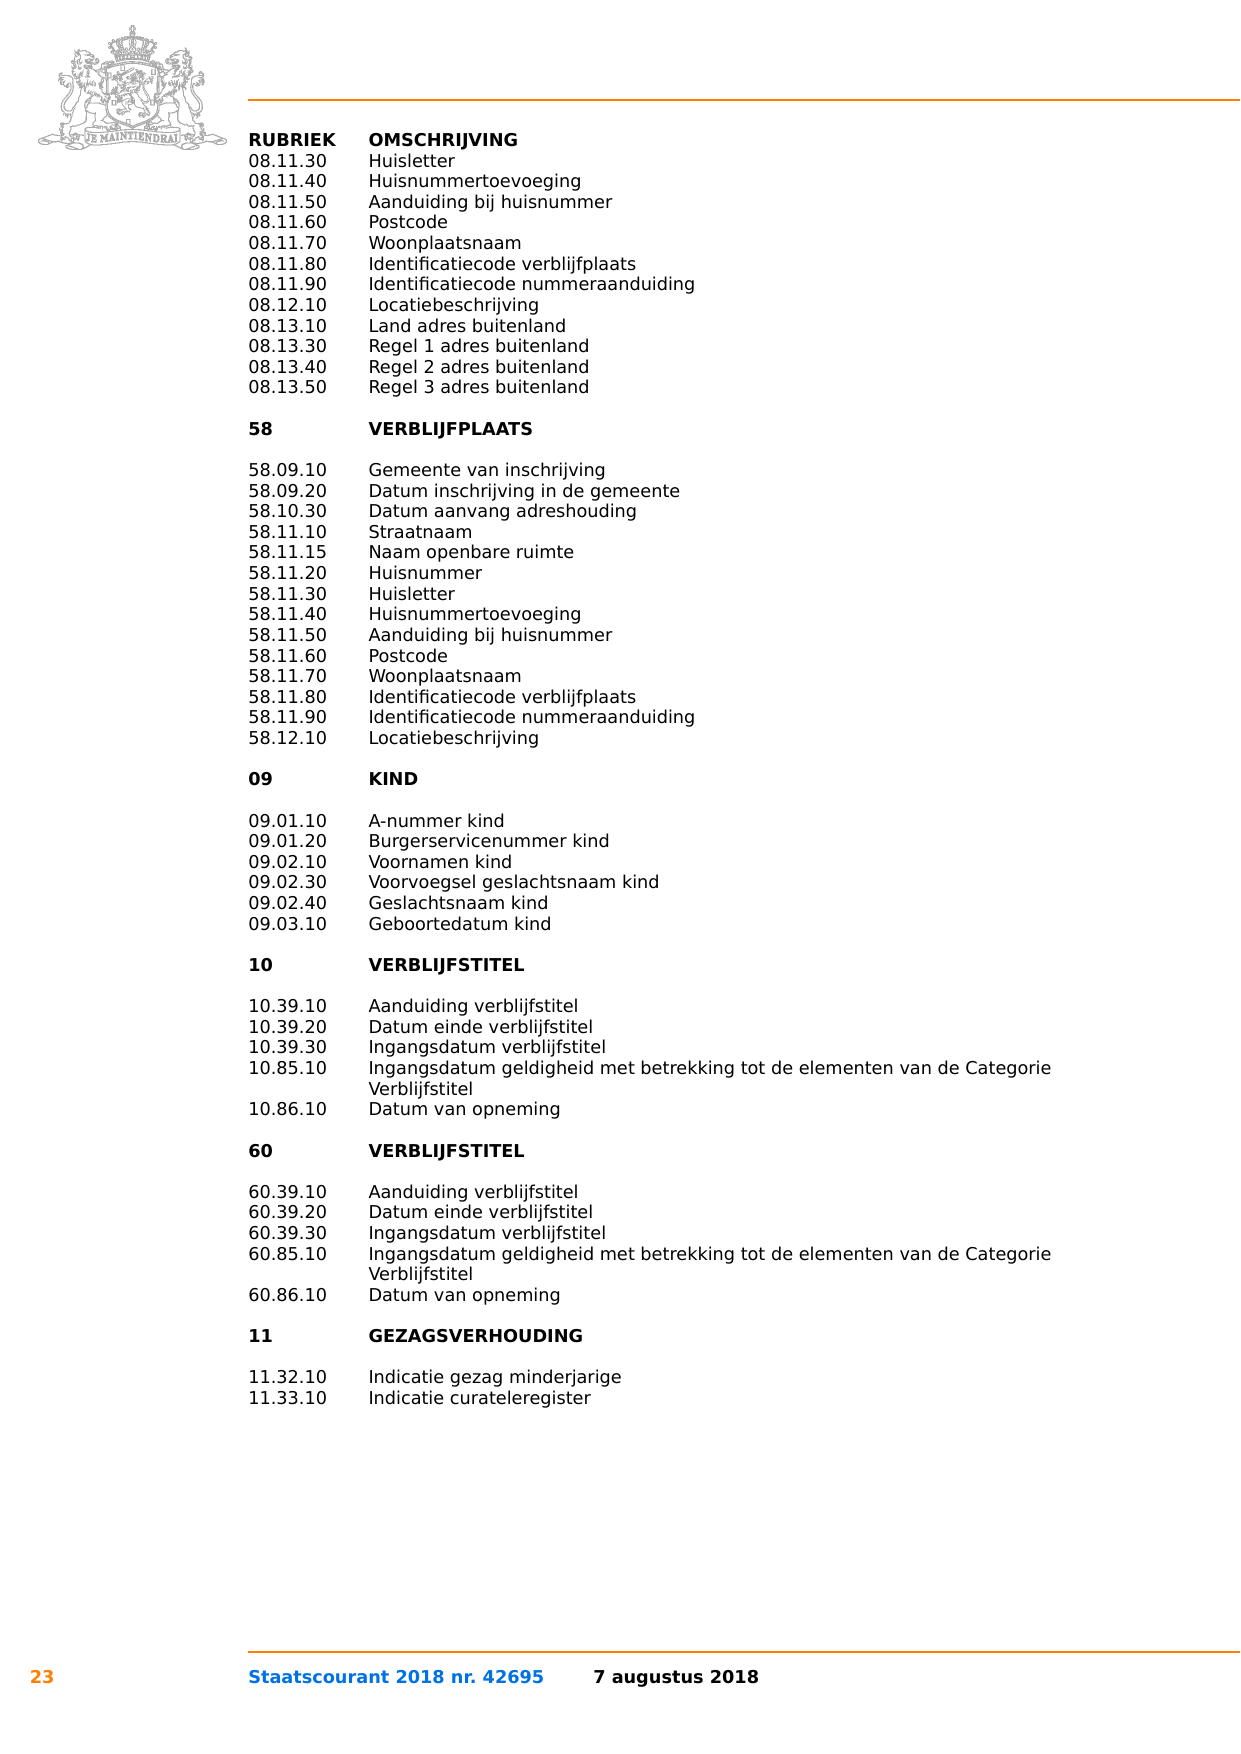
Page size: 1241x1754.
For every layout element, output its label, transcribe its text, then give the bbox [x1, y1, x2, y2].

table_cell 08.11.70 [248, 233, 362, 254]
table_cell 58 [248, 419, 362, 439]
table_cell 58.11.10 [248, 522, 362, 542]
table_cell Postcode [363, 646, 1163, 666]
table_cell 10.39.20 [248, 1017, 362, 1037]
table_cell [363, 934, 1163, 955]
table_cell Huisnummertoevoeging [363, 171, 1163, 192]
table_cell 09.02.30 [248, 873, 362, 893]
table_cell [248, 439, 362, 460]
table_cell Land adres buitenland [363, 316, 1163, 336]
table_cell Identificatiecode verblijfplaats [363, 687, 1163, 707]
table_cell Ingangsdatum geldigheid met betrekking tot de elementen van de Categorie Verblijfstitel [363, 1058, 1163, 1099]
table_cell Datum aanvang adreshouding [363, 501, 1163, 522]
table_cell [248, 398, 362, 419]
table_cell Gemeente van inschrijving [363, 460, 1163, 481]
table_cell [248, 934, 362, 955]
table_cell [363, 1161, 1163, 1182]
table_cell Straatnaam [363, 522, 1163, 542]
table_cell [363, 1120, 1163, 1141]
table_cell [248, 1120, 362, 1141]
table_cell Datum einde verblijfstitel [363, 1017, 1163, 1037]
table_cell A-nummer kind [363, 811, 1163, 831]
table_cell Ingangsdatum verblijfstitel [363, 1223, 1163, 1244]
table_cell Huisnummertoevoeging [363, 604, 1163, 625]
table_cell Aanduiding verblijfstitel [363, 1182, 1163, 1202]
table_cell Locatiebeschrijving [363, 295, 1163, 316]
table_cell 58.11.50 [248, 625, 362, 646]
table_cell 09.01.10 [248, 811, 362, 831]
table_cell Aanduiding bij huisnummer [363, 625, 1163, 646]
table_cell 10.39.30 [248, 1038, 362, 1058]
table_cell Woonplaatsnaam [363, 666, 1163, 687]
table_cell Indicatie gezag minderjarige [363, 1368, 1163, 1388]
table_cell GEZAGSVERHOUDING [363, 1326, 1163, 1347]
table_cell 11.33.10 [248, 1388, 362, 1409]
table_cell [248, 790, 362, 811]
table_cell Ingangsdatum verblijfstitel [363, 1038, 1163, 1058]
table_cell 08.13.30 [248, 336, 362, 357]
table_cell Indicatie curateleregister [363, 1388, 1163, 1409]
table_cell Geslachtsnaam kind [363, 893, 1163, 914]
table_cell 58.11.20 [248, 563, 362, 584]
table_cell 08.12.10 [248, 295, 362, 316]
table_cell Datum van opneming [363, 1099, 1163, 1120]
table_cell Voorvoegsel geslachtsnaam kind [363, 873, 1163, 893]
table_cell Identificatiecode nummeraanduiding [363, 274, 1163, 295]
table_cell [363, 398, 1163, 419]
table_cell [363, 976, 1163, 996]
table_cell 08.13.10 [248, 316, 362, 336]
table_cell [363, 1306, 1163, 1326]
table_cell Geboortedatum kind [363, 914, 1163, 934]
table_cell 10 [248, 955, 362, 976]
table_header RUBRIEK [248, 130, 362, 151]
table_cell Locatiebeschrijving [363, 728, 1163, 749]
table_cell Woonplaatsnaam [363, 233, 1163, 254]
table_cell [248, 1347, 362, 1367]
table_cell 08.11.90 [248, 274, 362, 295]
table_cell [363, 790, 1163, 811]
table_cell Datum van opneming [363, 1285, 1163, 1306]
table_cell 60.85.10 [248, 1244, 362, 1285]
table_cell Postcode [363, 213, 1163, 233]
table_cell 09.02.40 [248, 893, 362, 914]
table_cell Datum inschrijving in de gemeente [363, 481, 1163, 501]
table_cell 10.85.10 [248, 1058, 362, 1099]
table_cell Regel 2 adres buitenland [363, 357, 1163, 377]
table_cell 58.12.10 [248, 728, 362, 749]
table_cell 09.02.10 [248, 852, 362, 872]
table_cell Huisletter [363, 584, 1163, 604]
table_cell 08.13.50 [248, 378, 362, 398]
table_cell 10.39.10 [248, 996, 362, 1017]
table_cell [363, 439, 1163, 460]
table_cell [248, 1306, 362, 1326]
table_cell [363, 749, 1163, 769]
table_cell 58.11.15 [248, 543, 362, 563]
table_cell Aanduiding bij huisnummer [363, 192, 1163, 212]
table_cell Regel 3 adres buitenland [363, 378, 1163, 398]
table_cell 08.13.40 [248, 357, 362, 377]
table_cell 60.39.30 [248, 1223, 362, 1244]
table_cell Identificatiecode nummeraanduiding [363, 708, 1163, 728]
table_cell 08.11.30 [248, 151, 362, 171]
table_cell 60.39.20 [248, 1203, 362, 1223]
table_cell 58.11.30 [248, 584, 362, 604]
table_cell VERBLIJFPLAATS [363, 419, 1163, 439]
picture [38, 25, 227, 150]
table_header OMSCHRIJVING [363, 130, 1163, 151]
table_cell 58.11.40 [248, 604, 362, 625]
table_cell 58.10.30 [248, 501, 362, 522]
table_cell Ingangsdatum geldigheid met betrekking tot de elementen van de Categorie Verblijfstitel [363, 1244, 1163, 1285]
table_cell Huisnummer [363, 563, 1163, 584]
table_cell Aanduiding verblijfstitel [363, 996, 1163, 1017]
table_cell 60.86.10 [248, 1285, 362, 1306]
table_cell 09 [248, 769, 362, 790]
table_cell 58.11.80 [248, 687, 362, 707]
table_cell 11.32.10 [248, 1368, 362, 1388]
table_cell 60 [248, 1141, 362, 1161]
table_cell Datum einde verblijfstitel [363, 1203, 1163, 1223]
table_cell 58.09.20 [248, 481, 362, 501]
table_cell 08.11.40 [248, 171, 362, 192]
table_cell 58.11.90 [248, 708, 362, 728]
table_cell Identificatiecode verblijfplaats [363, 254, 1163, 274]
table_cell 11 [248, 1326, 362, 1347]
table_cell 08.11.60 [248, 213, 362, 233]
table_cell VERBLIJFSTITEL [363, 955, 1163, 976]
table_cell 10.86.10 [248, 1099, 362, 1120]
table_cell 58.11.70 [248, 666, 362, 687]
table_cell Naam openbare ruimte [363, 543, 1163, 563]
table_cell [363, 1347, 1163, 1367]
table_cell Voornamen kind [363, 852, 1163, 872]
table_cell 58.09.10 [248, 460, 362, 481]
table_cell 08.11.50 [248, 192, 362, 212]
table_cell 09.01.20 [248, 831, 362, 852]
table_cell 08.11.80 [248, 254, 362, 274]
table_cell 09.03.10 [248, 914, 362, 934]
table_cell [248, 749, 362, 769]
table_cell 60.39.10 [248, 1182, 362, 1202]
table_cell VERBLIJFSTITEL [363, 1141, 1163, 1161]
table_cell Burgerservicenummer kind [363, 831, 1163, 852]
table_cell 58.11.60 [248, 646, 362, 666]
table_cell KIND [363, 769, 1163, 790]
table_cell Huisletter [363, 151, 1163, 171]
table_cell [248, 976, 362, 996]
table_cell [248, 1161, 362, 1182]
table_cell Regel 1 adres buitenland [363, 336, 1163, 357]
